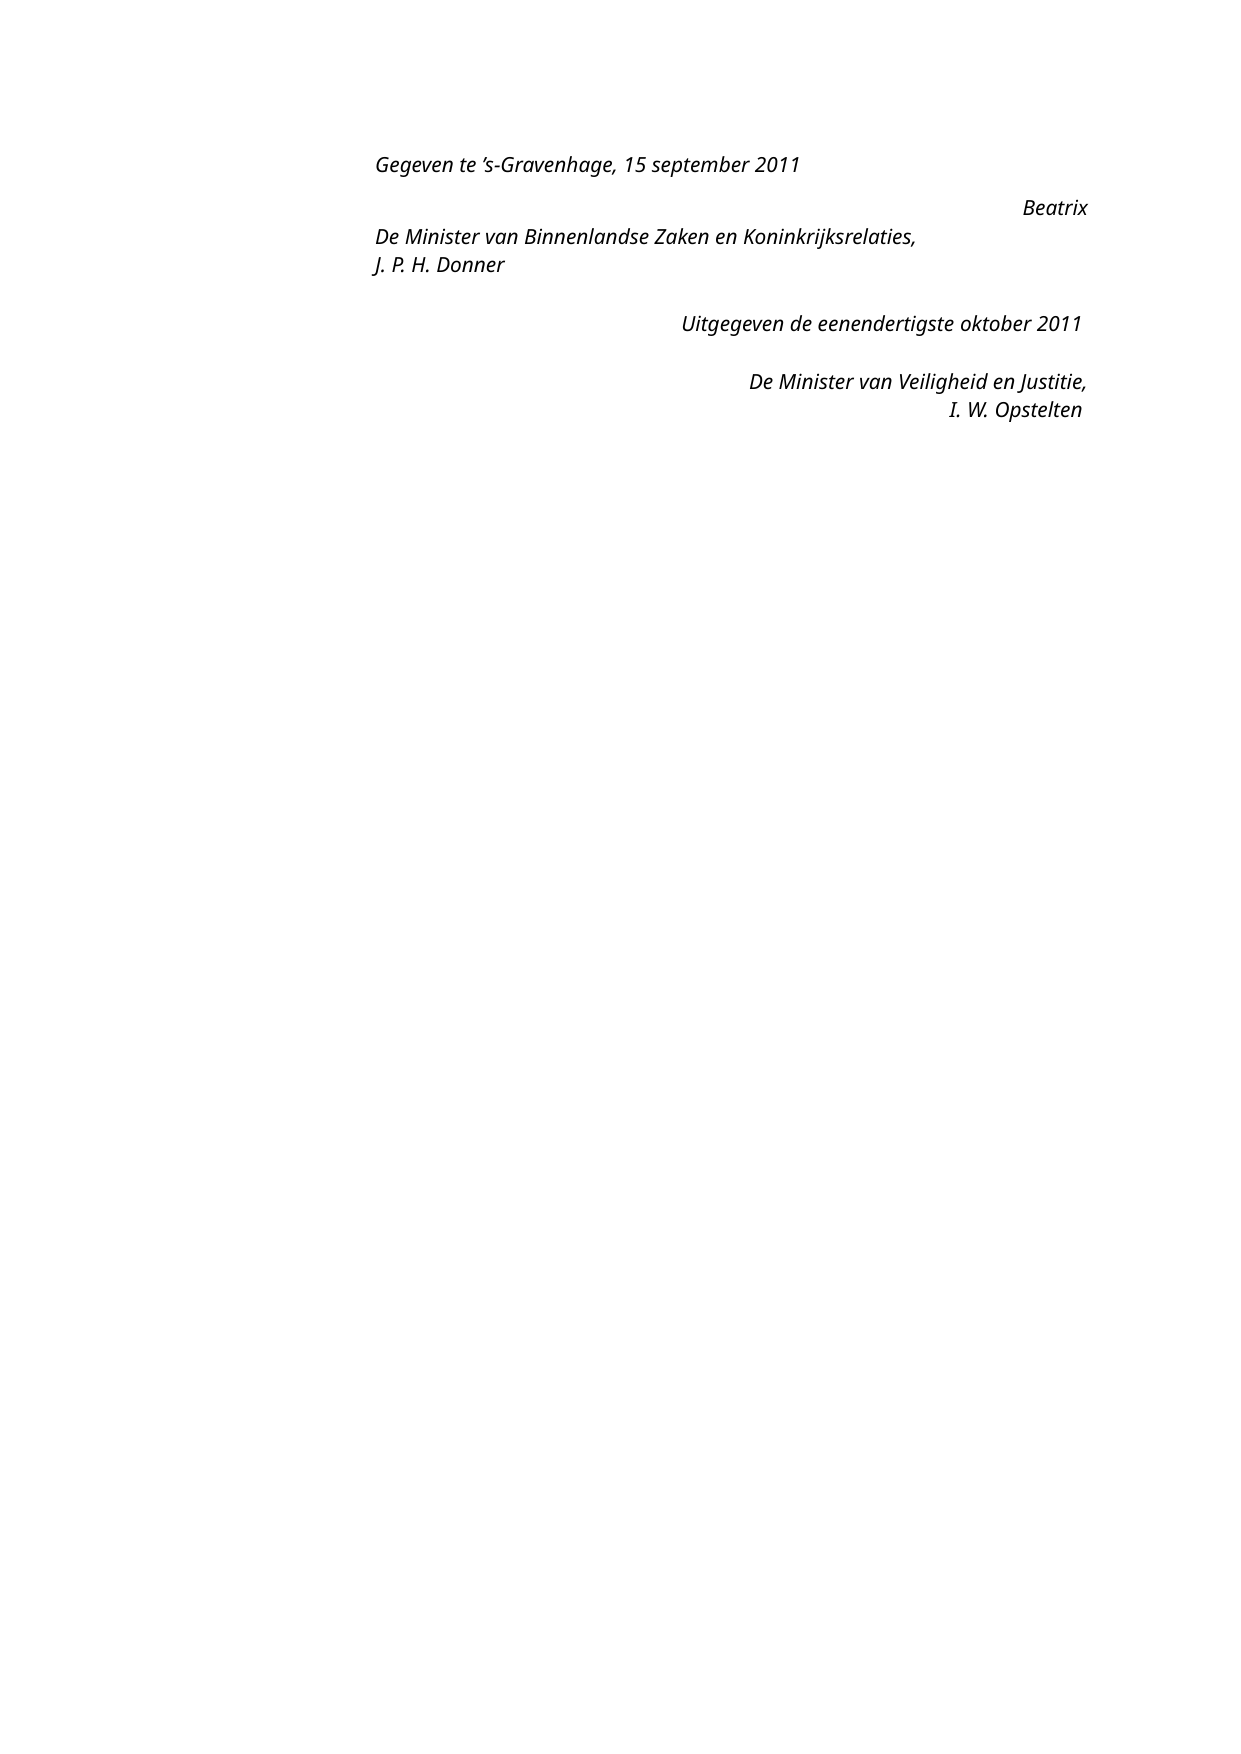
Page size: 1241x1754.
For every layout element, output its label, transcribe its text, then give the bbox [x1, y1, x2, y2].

text De Minister van Veiligheid en Justitie, [375, 367, 1090, 396]
text Beatrix [375, 193, 1090, 222]
text I. W. Opstelten [375, 396, 1090, 424]
text Gegeven te ’s-Gravenhage, 15 september 2011 [375, 150, 1090, 178]
text De Minister van Binnenlandse Zaken en Koninkrijksrelaties, [375, 222, 1090, 250]
text Uitgegeven de eenendertigste oktober 2011 [375, 309, 1090, 337]
text J. P. H. Donner [375, 250, 1090, 279]
